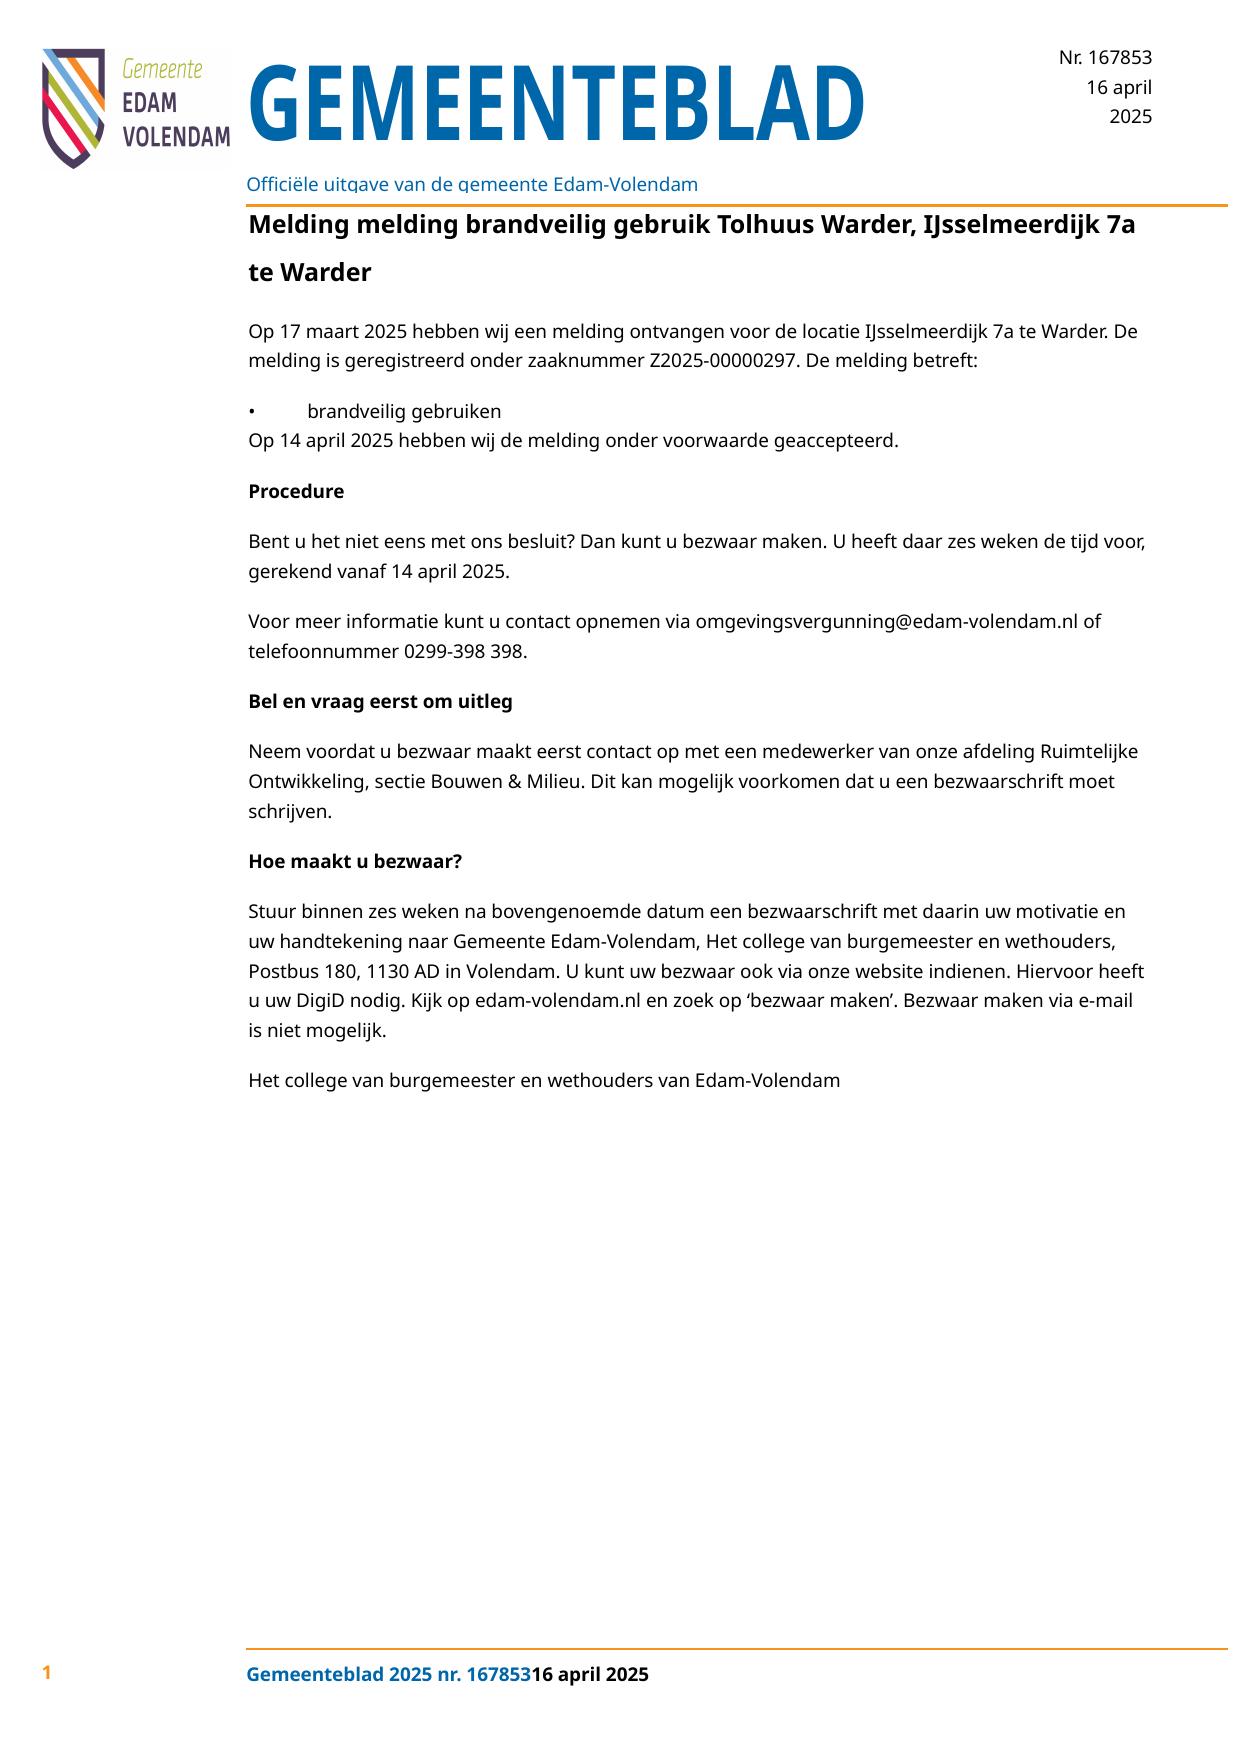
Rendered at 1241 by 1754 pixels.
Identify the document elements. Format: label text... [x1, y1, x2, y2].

text Bel en vraag eerst om uitleg [248, 688, 1152, 714]
text Procedure [248, 478, 1152, 504]
text Op 14 april 2025 hebben wij de melding onder voorwaarde geaccepteerd. [248, 427, 1152, 453]
text Het college van burgemeester en wethouders van Edam-Volendam [248, 1067, 1152, 1093]
text Bent u het niet eens met ons besluit? Dan kunt u bezwaar maken. U heeft daar zes weken de tijd voor, gerekend vanaf 14 april 2025. [248, 528, 1152, 584]
text Stuur binnen zes weken na bovengenoemde datum een bezwaarschrift met daarin uw motivatie en uw handtekening naar Gemeente Edam-Volendam, Het college van burgemeester en wethouders, Postbus 180, 1130 AD in Volendam. U kunt uw bezwaar ook via onze website indienen. Hiervoor heeft u uw DigiD nodig. Kijk op edam-volendam.nl en zoek op ‘bezwaar maken’. Bezwaar maken via e-mail is niet mogelijk. [248, 899, 1152, 1043]
picture [41, 47, 231, 172]
text Op 17 maart 2025 hebben wij een melding ontvangen voor de locatie IJsselmeerdijk 7a te Warder. De melding is geregistreerd onder zaaknummer Z2025-00000297. De melding betreft: [248, 318, 1152, 373]
list brandveilig gebruiken [248, 398, 1152, 424]
text Melding melding brandveilig gebruik Tolhuus Warder, IJsselmeerdijk 7a te Warder [248, 207, 1152, 288]
text Voor meer informatie kunt u contact opnemen via omgevingsvergunning@edam-volendam.nl of telefoonnummer 0299-398 398. [248, 608, 1152, 664]
text Hoe maakt u bezwaar? [248, 848, 1152, 874]
text Neem voordat u bezwaar maakt eerst contact op met een medewerker van onze afdeling Ruimtelijke Ontwikkeling, sectie Bouwen & Milieu. Dit kan mogelijk voorkomen dat u een bezwaarschrift moet schrijven. [248, 739, 1152, 824]
